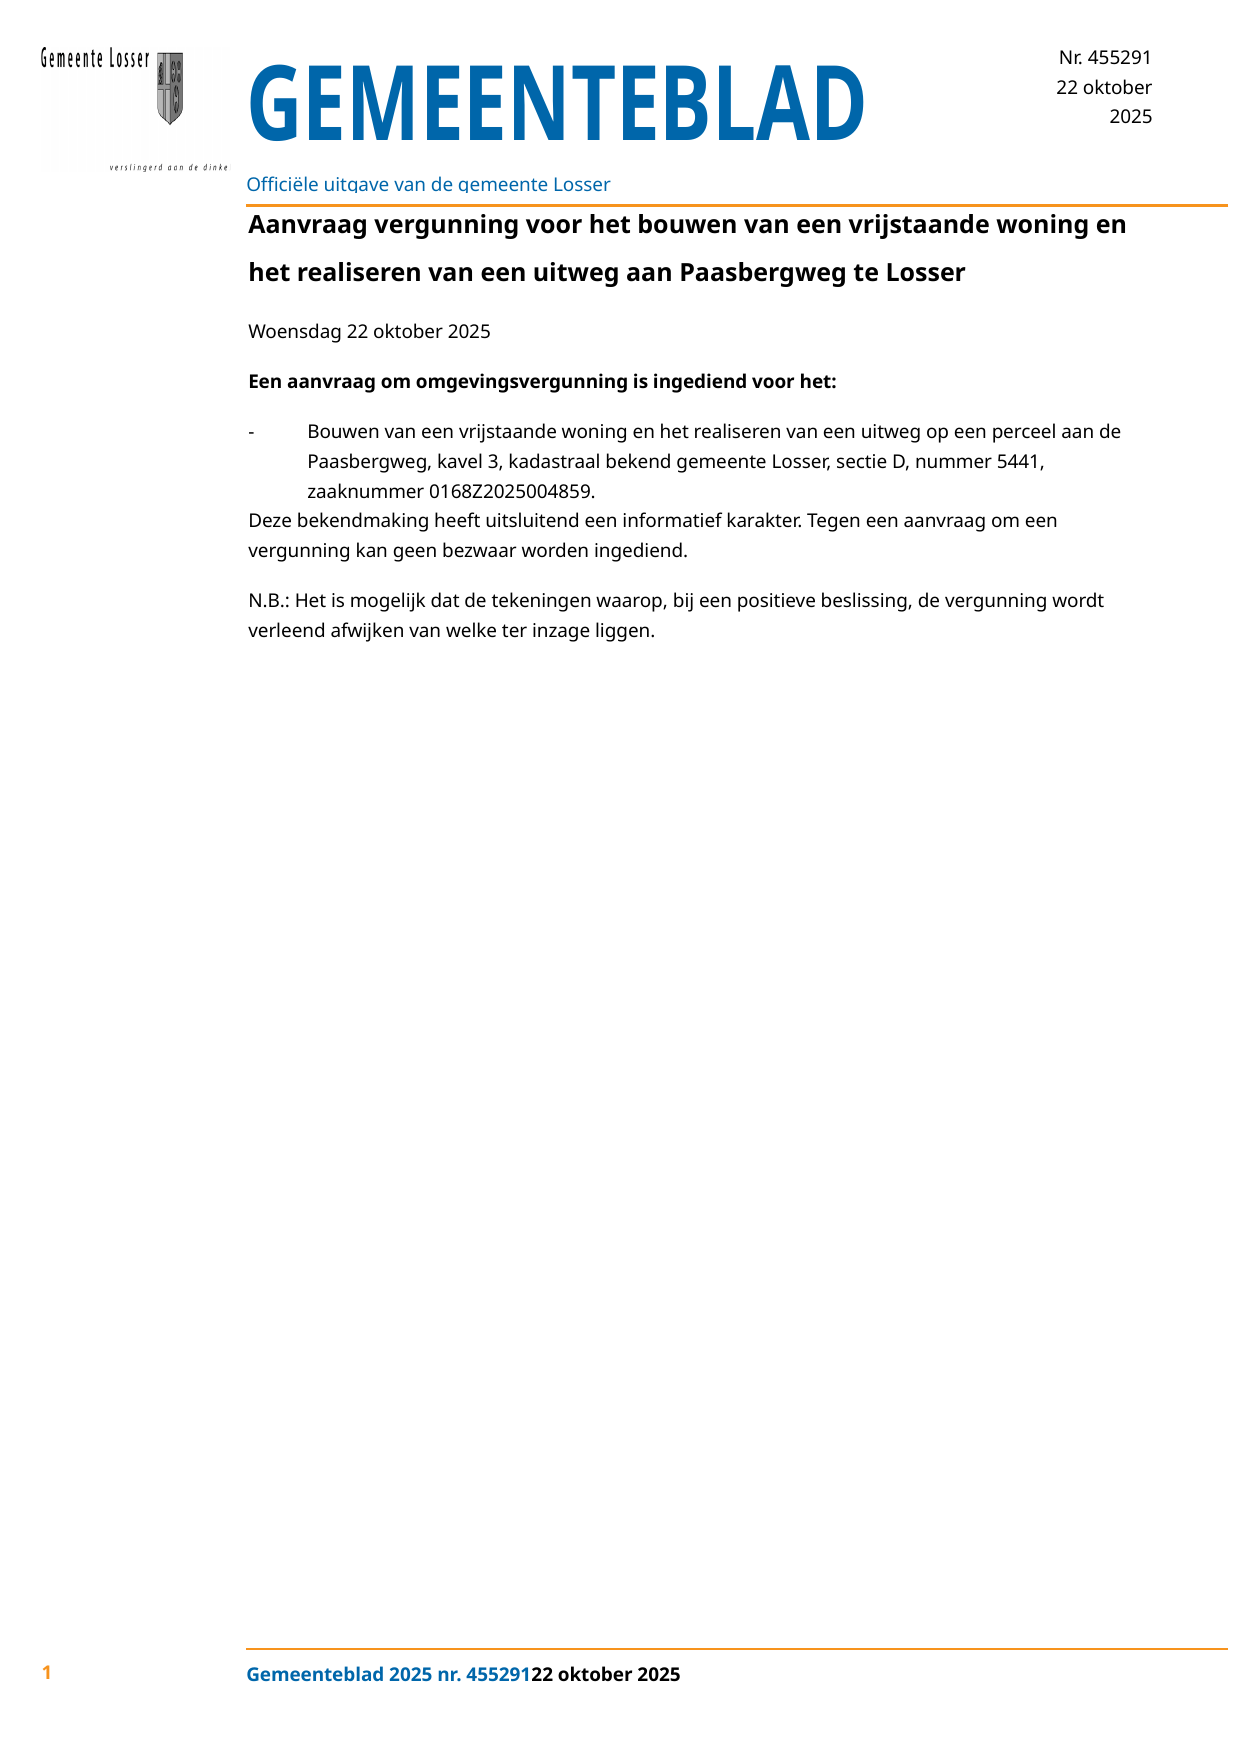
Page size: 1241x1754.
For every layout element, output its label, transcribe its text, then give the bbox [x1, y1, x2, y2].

text Aanvraag vergunning voor het bouwen van een vrijstaande woning en het realiseren van een uitweg aan Paasbergweg te Losser [248, 207, 1152, 288]
list Bouwen van een vrijstaande woning en het realiseren van een uitweg op een perceel aan de Paasbergweg, kavel 3, kadastraal bekend gemeente Losser, sectie D, nummer 5441, zaaknummer 0168Z2025004859. [248, 419, 1152, 504]
text Deze bekendmaking heeft uitsluitend een informatief karakter. Tegen een aanvraag om een vergunning kan geen bezwaar worden ingediend. [248, 507, 1152, 563]
text Een aanvraag om omgevingsvergunning is ingediend voor het: [248, 368, 1152, 394]
text Woensdag 22 oktober 2025 [248, 318, 1152, 344]
text N.B.: Het is mogelijk dat de tekeningen waarop, bij een positieve beslissing, de vergunning wordt verleend afwijken van welke ter inzage liggen. [248, 587, 1152, 643]
picture [41, 47, 231, 172]
